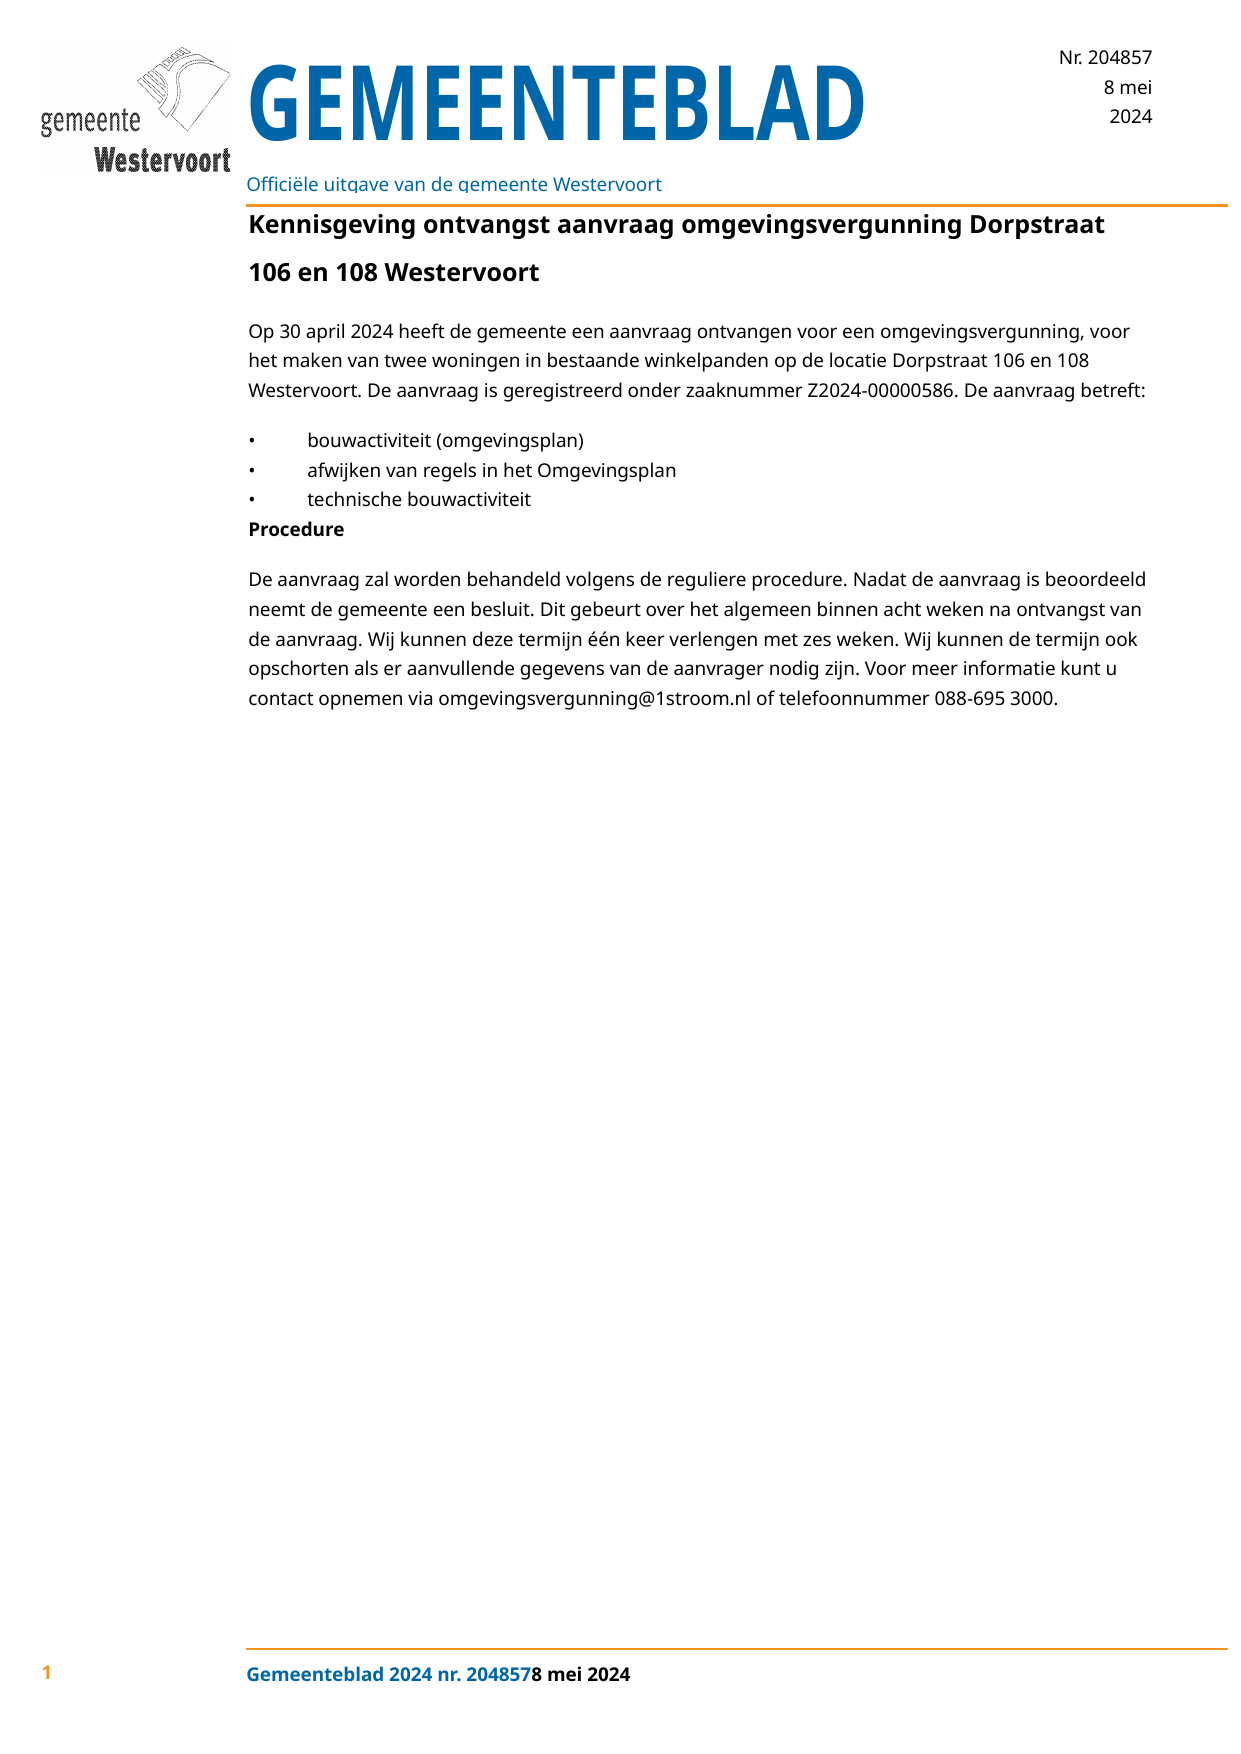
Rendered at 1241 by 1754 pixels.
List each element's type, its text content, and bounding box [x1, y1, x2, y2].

list technische bouwactiviteit [248, 487, 1152, 512]
text Procedure [248, 516, 1152, 542]
text De aanvraag zal worden behandeld volgens de reguliere procedure. Nadat de aanvraag is beoordeeld neemt de gemeente een besluit. Dit gebeurt over het algemeen binnen acht weken na ontvangst van de aanvraag. Wij kunnen deze termijn één keer verlengen met zes weken. Wij kunnen de termijn ook opschorten als er aanvullende gegevens van de aanvrager nodig zijn. Voor meer informatie kunt u contact opnemen via omgevingsvergunning@1stroom.nl of telefoonnummer 088-695 3000. [248, 567, 1152, 711]
text Kennisgeving ontvangst aanvraag omgevingsvergunning Dorpstraat 106 en 108 Westervoort [248, 207, 1152, 288]
text Op 30 april 2024 heeft de gemeente een aanvraag ontvangen voor een omgevingsvergunning, voor het maken van twee woningen in bestaande winkelpanden op de locatie Dorpstraat 106 en 108 Westervoort. De aanvraag is geregistreerd onder zaaknummer Z2024-00000586. De aanvraag betreft: [248, 318, 1152, 403]
picture [41, 47, 231, 172]
list bouwactiviteit (omgevingsplan) [248, 427, 1152, 453]
list afwijken van regels in het Omgevingsplan [248, 457, 1152, 483]
